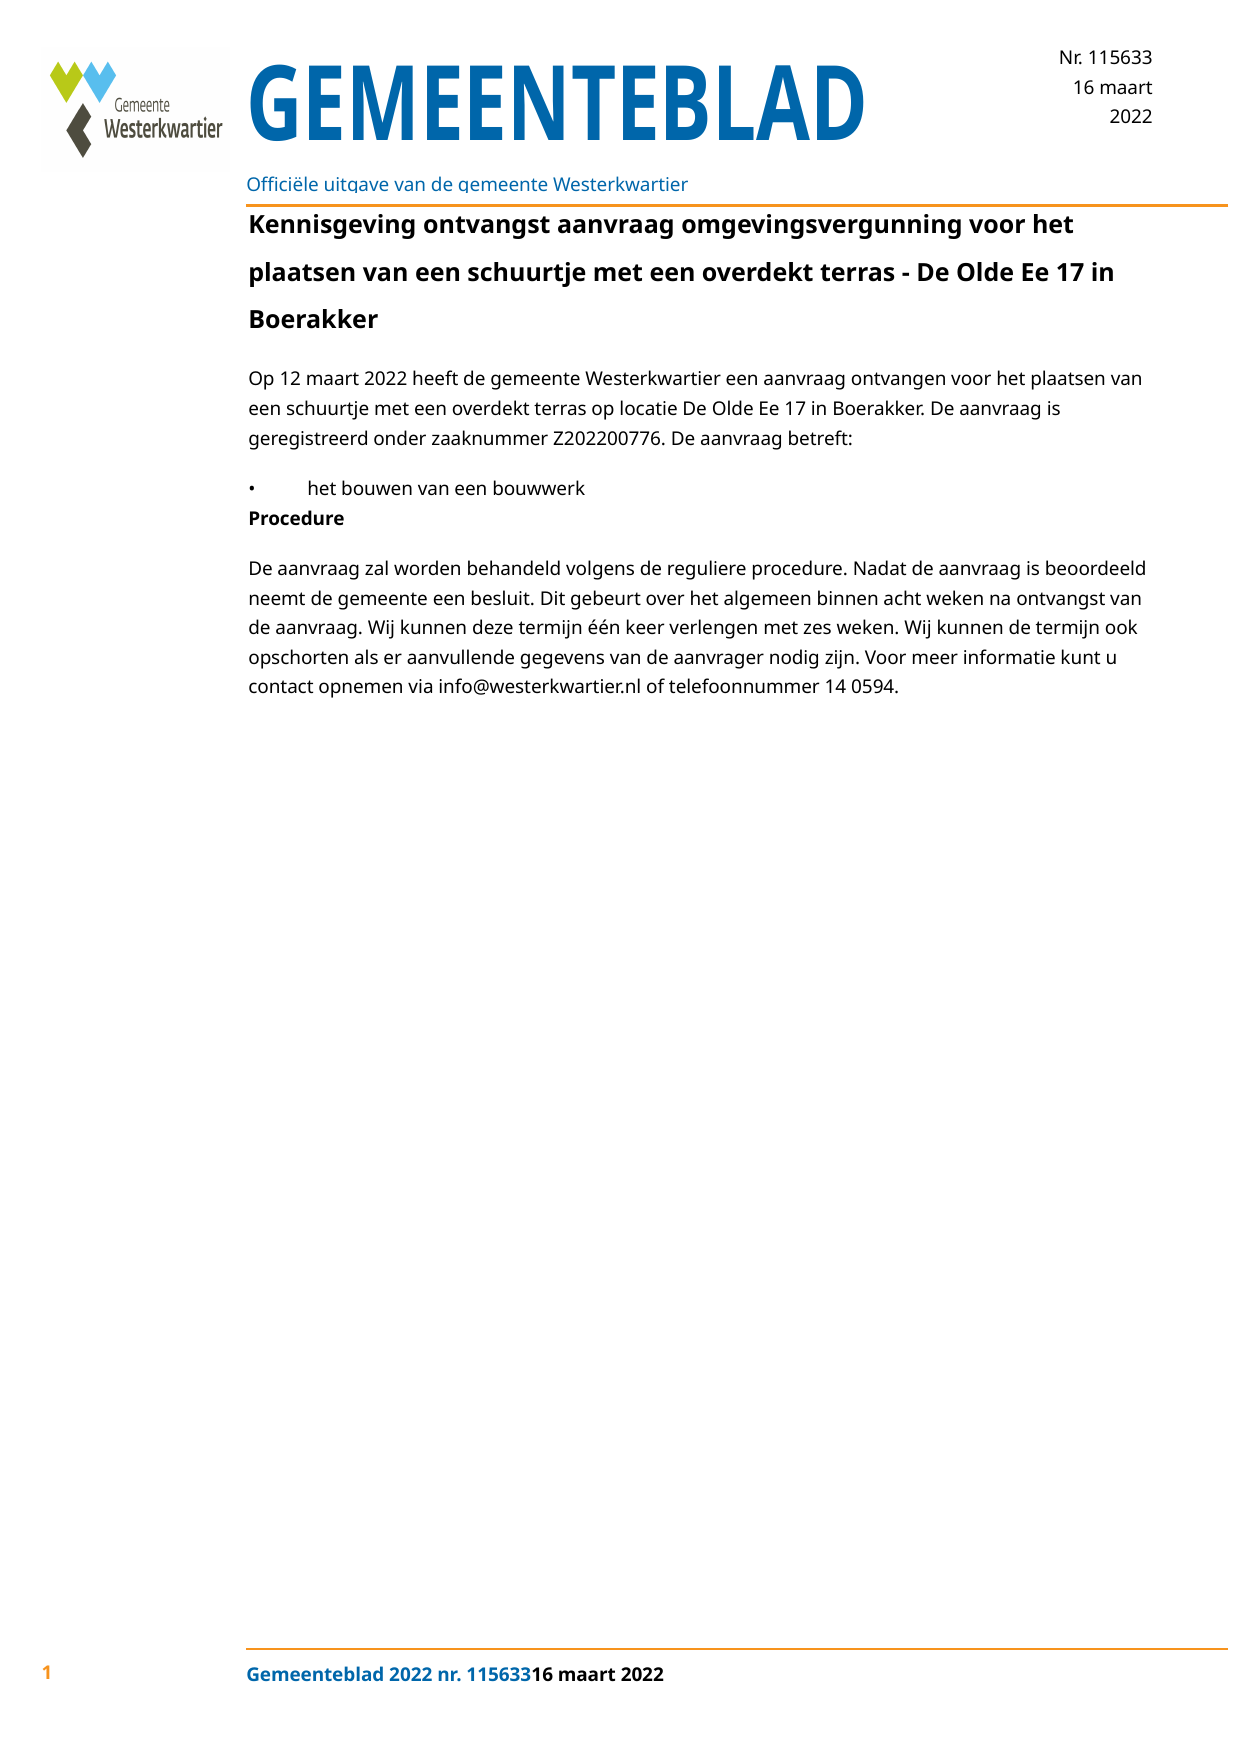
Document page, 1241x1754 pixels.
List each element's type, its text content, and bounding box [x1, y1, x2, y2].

text Op 12 maart 2022 heeft de gemeente Westerkwartier een aanvraag ontvangen voor het plaatsen van een schuurtje met een overdekt terras op locatie De Olde Ee 17 in Boerakker. De aanvraag is geregistreerd onder zaaknummer Z202200776. De aanvraag betreft: [248, 366, 1152, 450]
text Kennisgeving ontvangst aanvraag omgevingsvergunning voor het plaatsen van een schuurtje met een overdekt terras - De Olde Ee 17 in Boerakker [248, 207, 1152, 336]
list het bouwen van een bouwwerk [248, 475, 1152, 501]
text De aanvraag zal worden behandeld volgens de reguliere procedure. Nadat de aanvraag is beoordeeld neemt de gemeente een besluit. Dit gebeurt over het algemeen binnen acht weken na ontvangst van de aanvraag. Wij kunnen deze termijn één keer verlengen met zes weken. Wij kunnen de termijn ook opschorten als er aanvullende gegevens van de aanvrager nodig zijn. Voor meer informatie kunt u contact opnemen via info@westerkwartier.nl of telefoonnummer 14 0594. [248, 555, 1152, 699]
text Procedure [248, 505, 1152, 530]
picture [41, 47, 231, 172]
